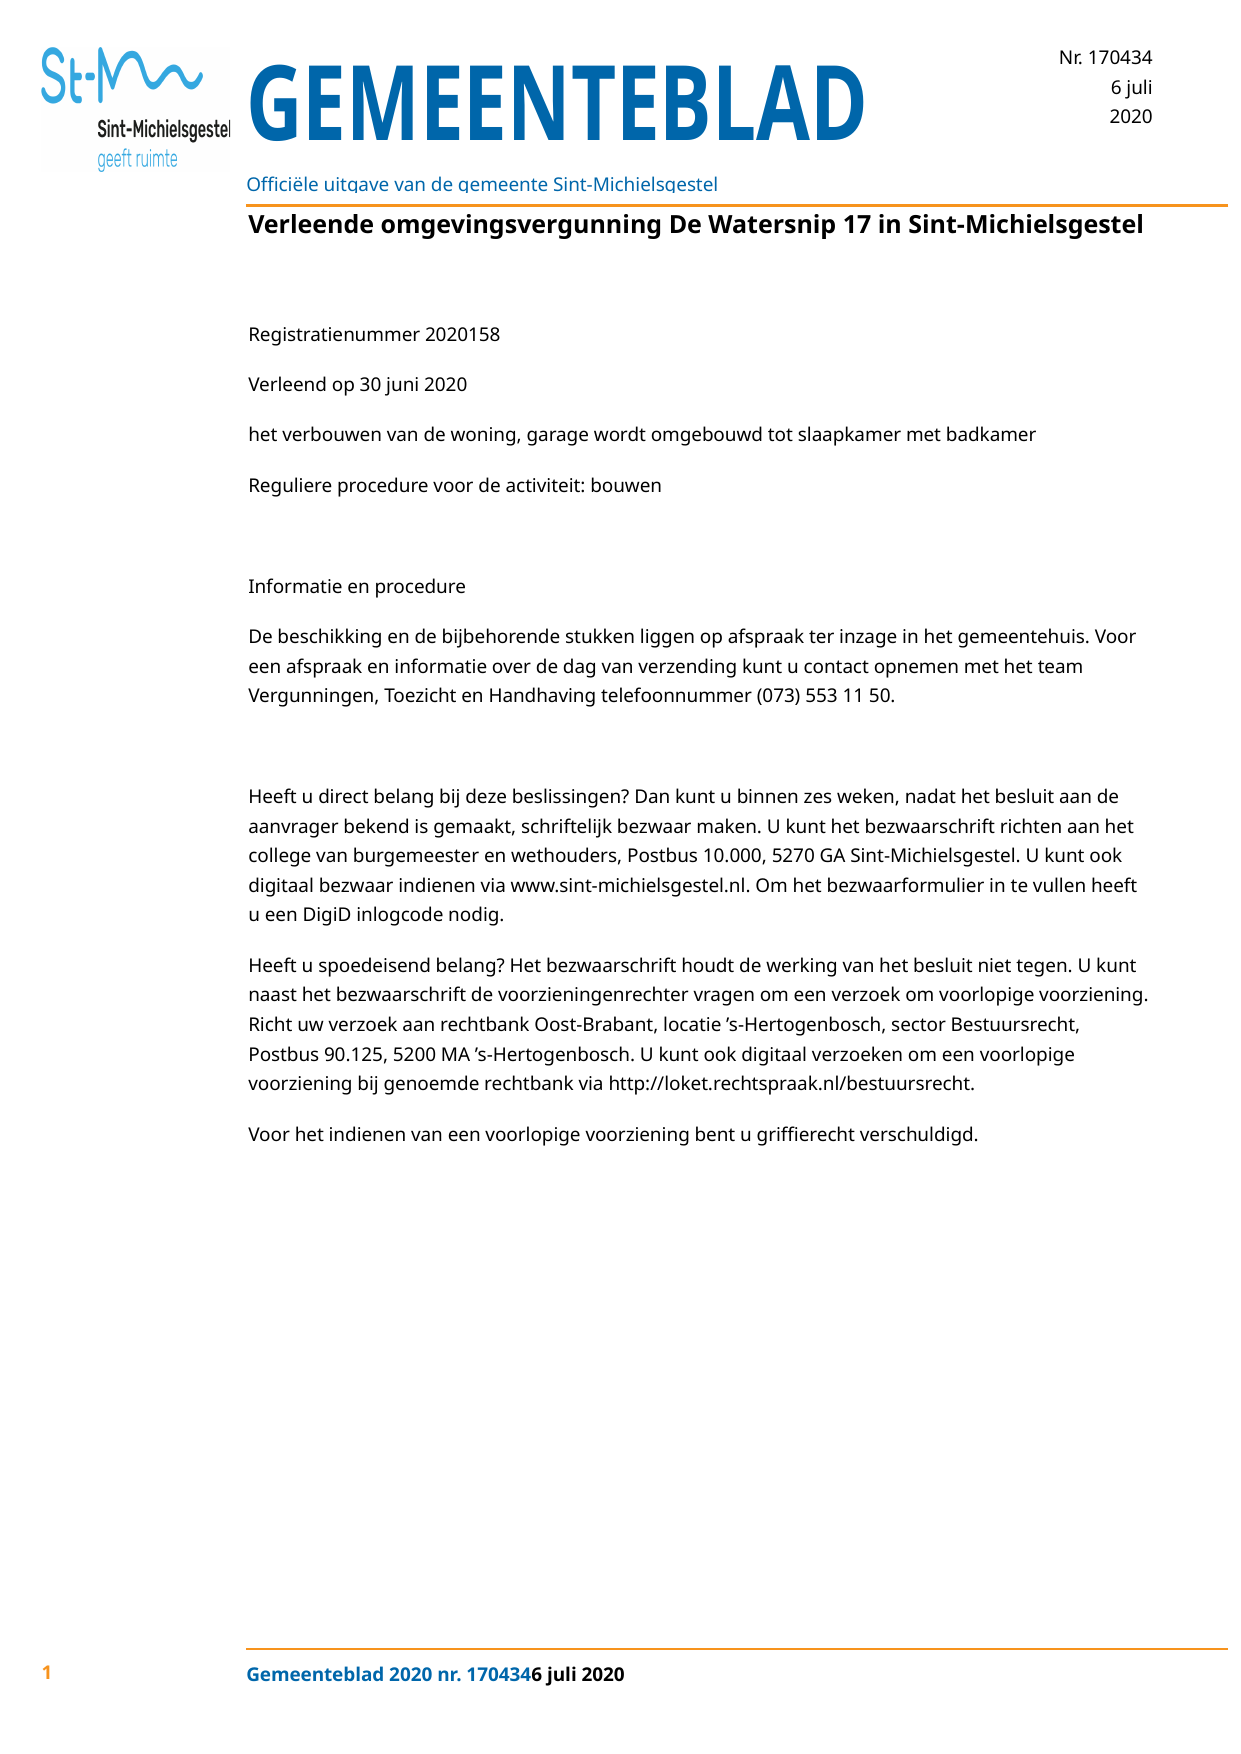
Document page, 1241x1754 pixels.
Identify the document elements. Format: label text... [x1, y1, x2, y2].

text Registratienummer 2020158 [248, 321, 1152, 346]
text Heeft u spoedeisend belang? Het bezwaarschrift houdt de werking van het besluit niet tegen. U kunt naast het bezwaarschrift de voorzieningenrechter vragen om een verzoek om voorlopige voorziening. Richt uw verzoek aan rechtbank Oost-Brabant, locatie ’s-Hertogenbosch, sector Bestuursrecht, Postbus 90.125, 5200 MA ’s-Hertogenbosch. U kunt ook digitaal verzoeken om een voorlopige voorziening bij genoemde rechtbank via http://loket.rechtspraak.nl/bestuursrecht. [248, 952, 1152, 1096]
text het verbouwen van de woning, garage wordt omgebouwd tot slaapkamer met badkamer [248, 422, 1152, 447]
text De beschikking en de bijbehorende stukken liggen op afspraak ter inzage in het gemeentehuis. Voor een afspraak en informatie over de dag van verzending kunt u contact opnemen met het team Vergunningen, Toezicht en Handhaving telefoonnummer (073) 553 11 50. [248, 623, 1152, 708]
text Reguliere procedure voor de activiteit: bouwen [248, 472, 1152, 498]
text Heeft u direct belang bij deze beslissingen? Dan kunt u binnen zes weken, nadat het besluit aan de aanvrager bekend is gemaakt, schriftelijk bezwaar maken. U kunt het bezwaarschrift richten aan het college van burgemeester en wethouders, Postbus 10.000, 5270 GA Sint-Michielsgestel. U kunt ook digitaal bezwaar indienen via www.sint-michielsgestel.nl. Om het bezwaarformulier in te vullen heeft u een DigiD inlogcode nodig. [248, 783, 1152, 927]
picture [41, 47, 231, 172]
text Verleende omgevingsvergunning De Watersnip 17 in Sint-Michielsgestel [248, 207, 1152, 241]
text Voor het indienen van een voorlopige voorziening bent u griffierecht verschuldigd. [248, 1121, 1152, 1146]
text Verleend op 30 juni 2020 [248, 371, 1152, 397]
text Informatie en procedure [248, 573, 1152, 598]
